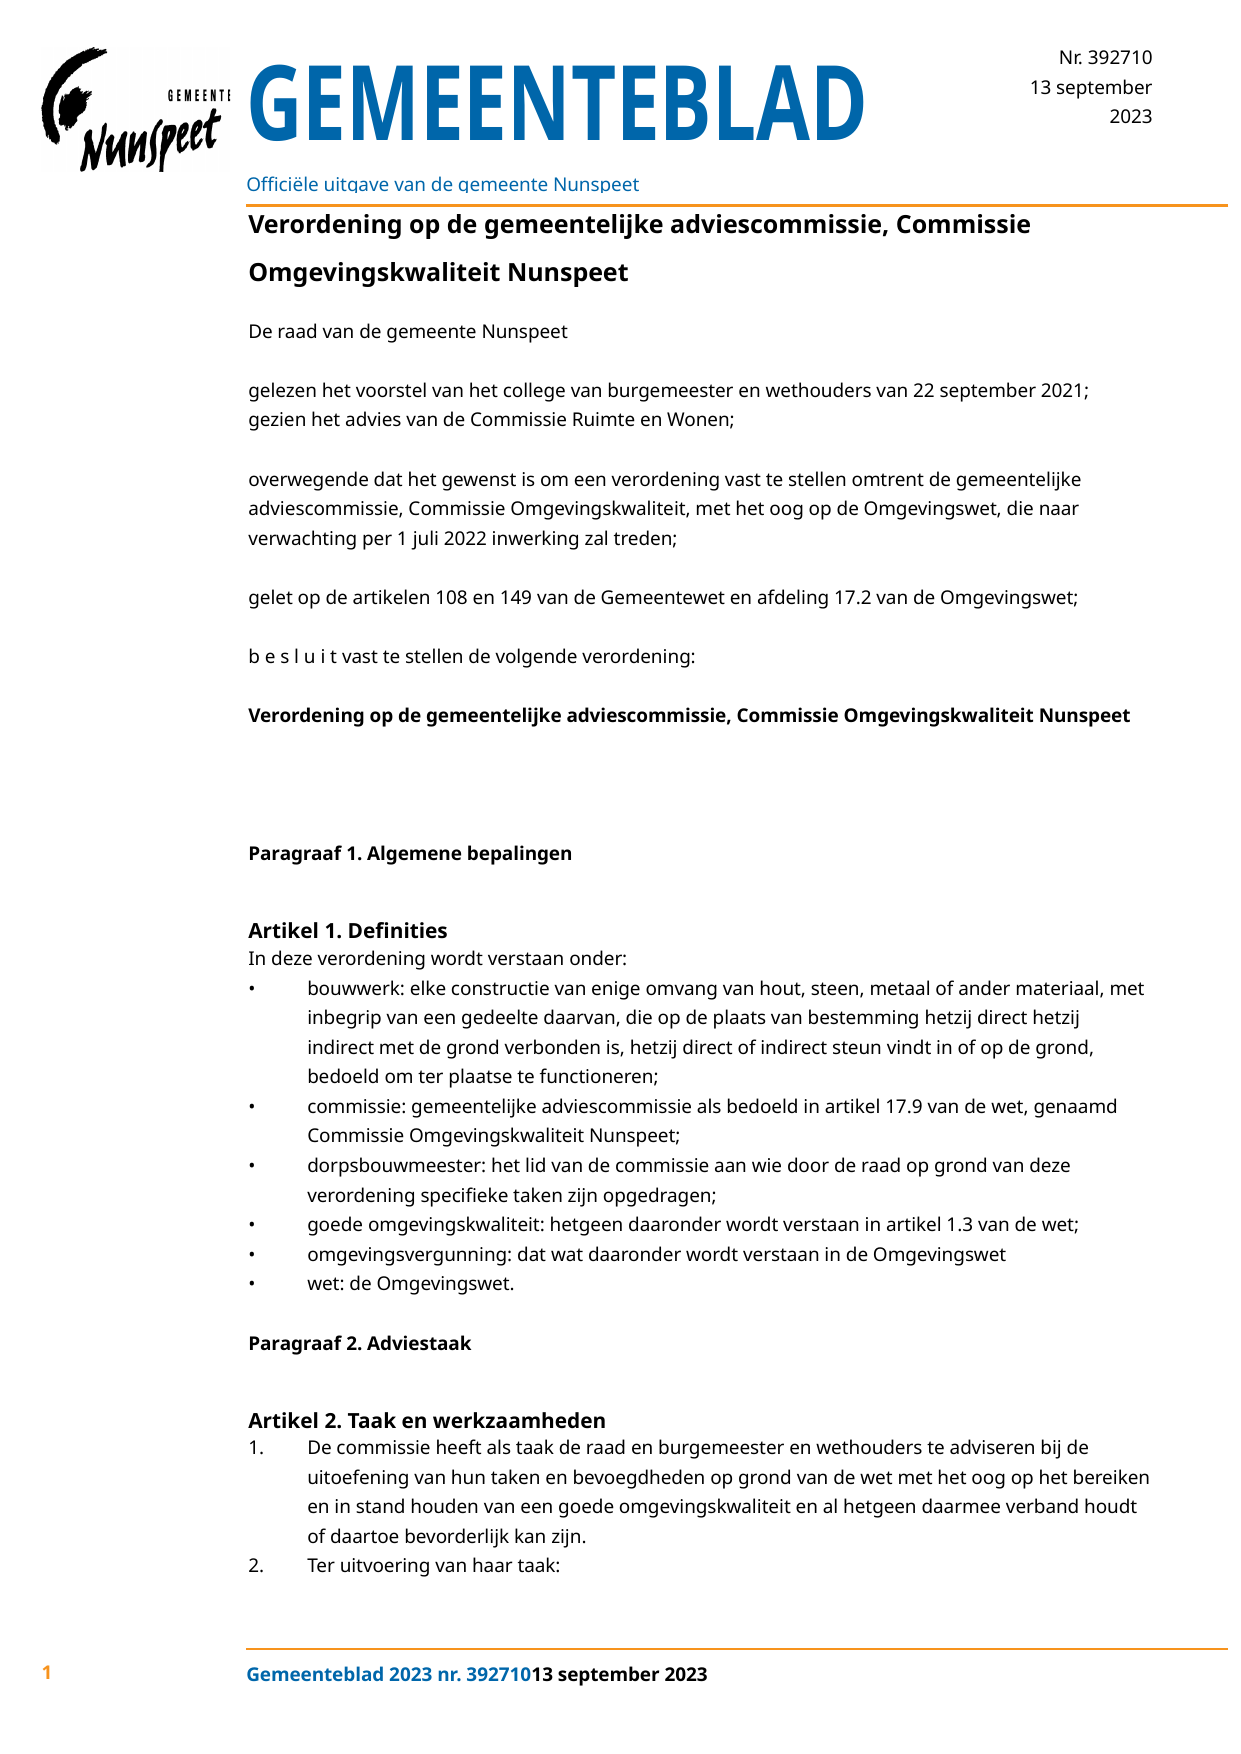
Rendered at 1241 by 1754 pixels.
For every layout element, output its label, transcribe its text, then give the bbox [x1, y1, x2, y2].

text b e s l u i t vast te stellen de volgende verordening: [248, 643, 1152, 669]
text Paragraaf 2. Adviestaak [248, 1330, 1152, 1355]
list Ter uitvoering van haar taak: [248, 1553, 1152, 1578]
picture [41, 47, 231, 172]
list De commissie heeft als taak de raad en burgemeester en wethouders te adviseren bij de uitoefening van hun taken en bevoegdheden op grond van de wet met het oog op het bereiken en in stand houden van een goede omgevingskwaliteit en al hetgeen daarmee verband houdt of daartoe bevorderlijk kan zijn. [248, 1434, 1152, 1549]
list goede omgevingskwaliteit: hetgeen daaronder wordt verstaan in artikel 1.3 van de wet; [248, 1211, 1152, 1237]
text In deze verordening wordt verstaan onder: [248, 945, 1152, 971]
text gezien het advies van de Commissie Ruimte en Wonen; [248, 407, 1152, 432]
list omgevingsvergunning: dat wat daaronder wordt verstaan in de Omgevingswet [248, 1241, 1152, 1267]
text Artikel 2. Taak en werkzaamheden [248, 1406, 1152, 1434]
text Artikel 1. Definities [248, 917, 1152, 945]
text Verordening op de gemeentelijke adviescommissie, Commissie Omgevingskwaliteit Nunspeet [248, 702, 1152, 728]
text gelet op de artikelen 108 en 149 van de Gemeentewet en afdeling 17.2 van de Omgevingswet; [248, 584, 1152, 610]
text Verordening op de gemeentelijke adviescommissie, Commissie Omgevingskwaliteit Nunspeet [248, 207, 1152, 288]
list wet: de Omgevingswet. [248, 1271, 1152, 1296]
list commissie: gemeentelijke adviescommissie als bedoeld in artikel 17.9 van de wet, genaamd Commissie Omgevingskwaliteit Nunspeet; [248, 1093, 1152, 1148]
list bouwwerk: elke constructie van enige omvang van hout, steen, metaal of ander materiaal, met inbegrip van een gedeelte daarvan, die op de plaats van bestemming hetzij direct hetzij indirect met de grond verbonden is, hetzij direct of indirect steun vindt in of op de grond, bedoeld om ter plaatse te functioneren; [248, 975, 1152, 1089]
text Paragraaf 1. Algemene bepalingen [248, 841, 1152, 866]
list dorpsbouwmeester: het lid van de commissie aan wie door de raad op grond van deze verordening specifieke taken zijn opgedragen; [248, 1152, 1152, 1207]
text De raad van de gemeente Nunspeet [248, 318, 1152, 344]
text overwegende dat het gewenst is om een verordening vast te stellen omtrent de gemeentelijke adviescommissie, Commissie Omgevingskwaliteit, met het oog op de Omgevingswet, die naar verwachting per 1 juli 2022 inwerking zal treden; [248, 466, 1152, 551]
text gelezen het voorstel van het college van burgemeester en wethouders van 22 september 2021; [248, 377, 1152, 403]
